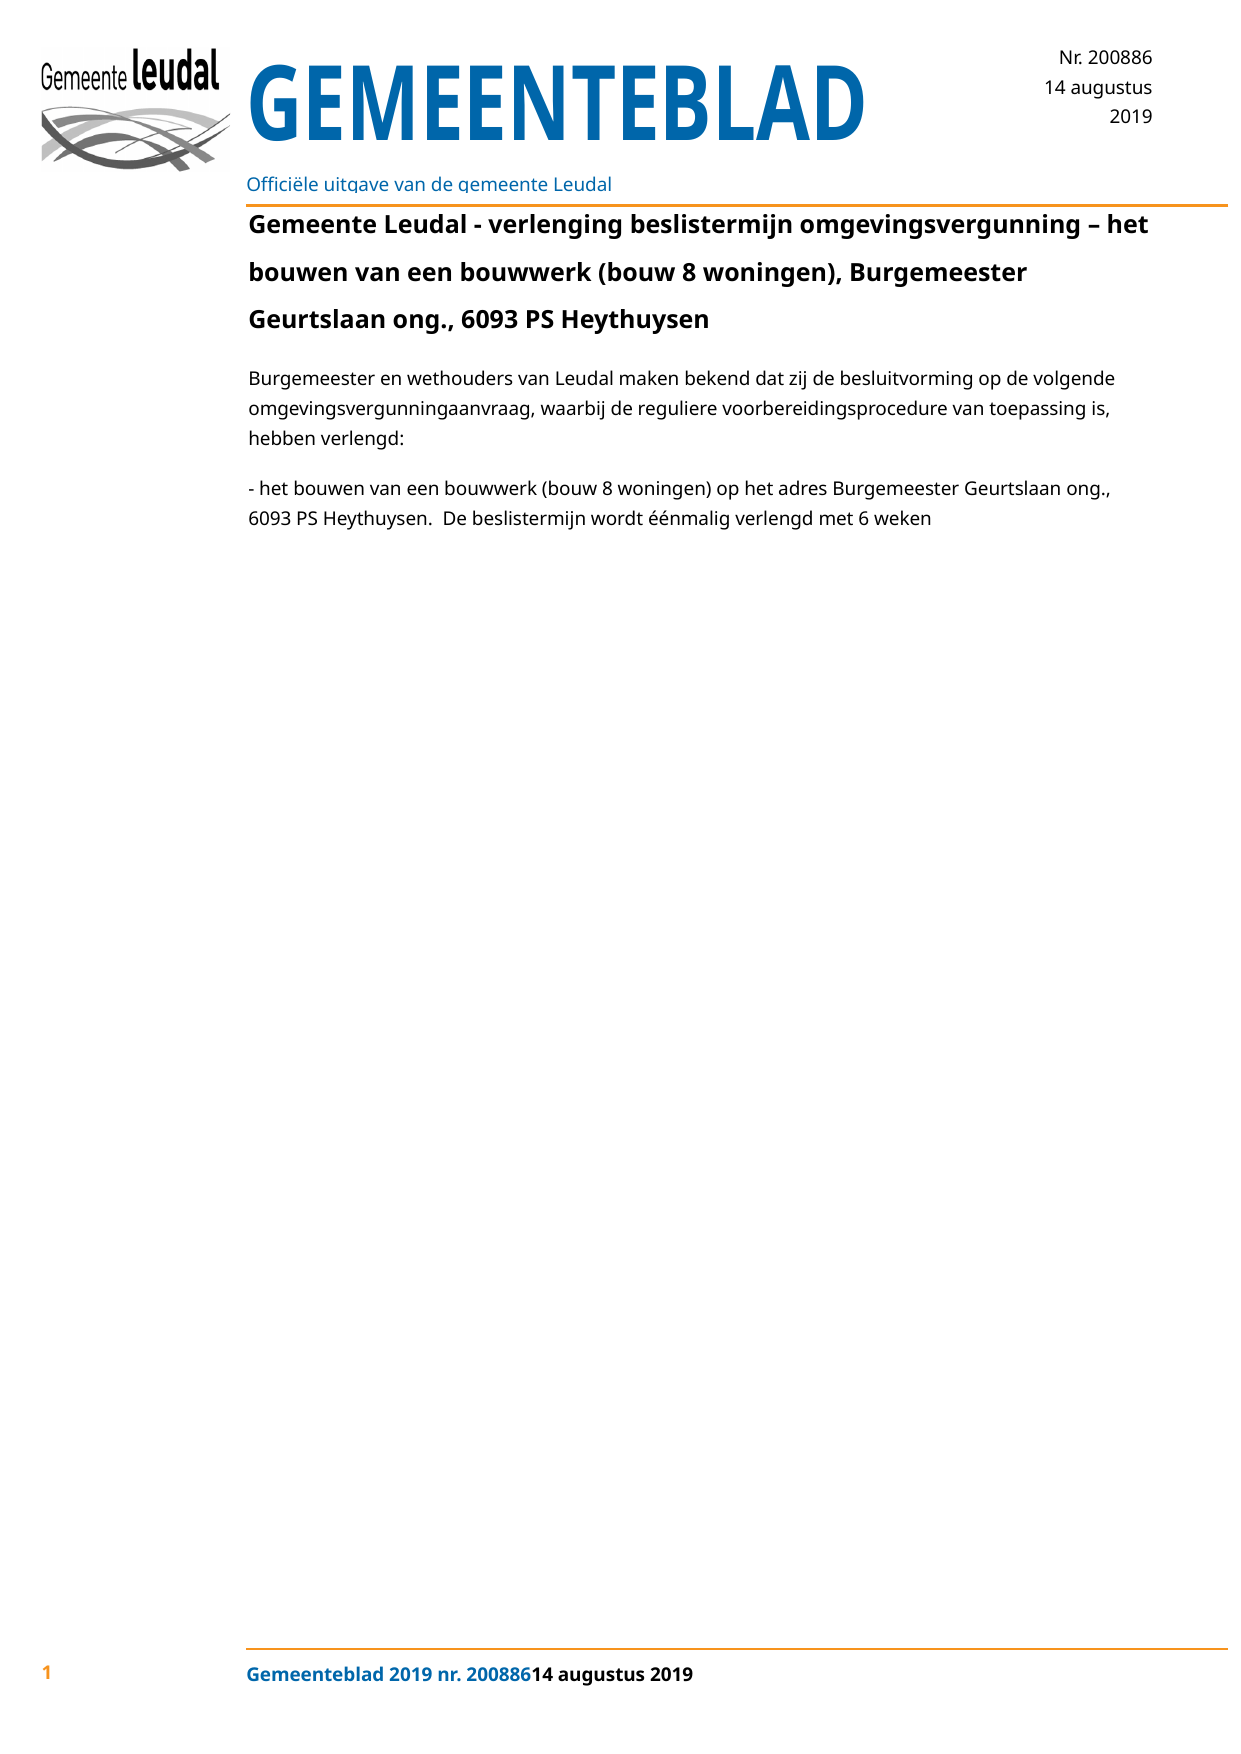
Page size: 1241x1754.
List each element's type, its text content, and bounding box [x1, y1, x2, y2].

text - het bouwen van een bouwwerk (bouw 8 woningen) op het adres Burgemeester Geurtslaan ong., 6093 PS Heythuysen. De beslistermijn wordt éénmalig verlengd met 6 weken [248, 475, 1152, 530]
text Burgemeester en wethouders van Leudal maken bekend dat zij de besluitvorming op de volgende omgevingsvergunningaanvraag, waarbij de reguliere voorbereidingsprocedure van toepassing is, hebben verlengd: [248, 366, 1152, 450]
text Gemeente Leudal - verlenging beslistermijn omgevingsvergunning – het bouwen van een bouwwerk (bouw 8 woningen), Burgemeester Geurtslaan ong., 6093 PS Heythuysen [248, 207, 1152, 336]
picture [41, 47, 231, 172]
